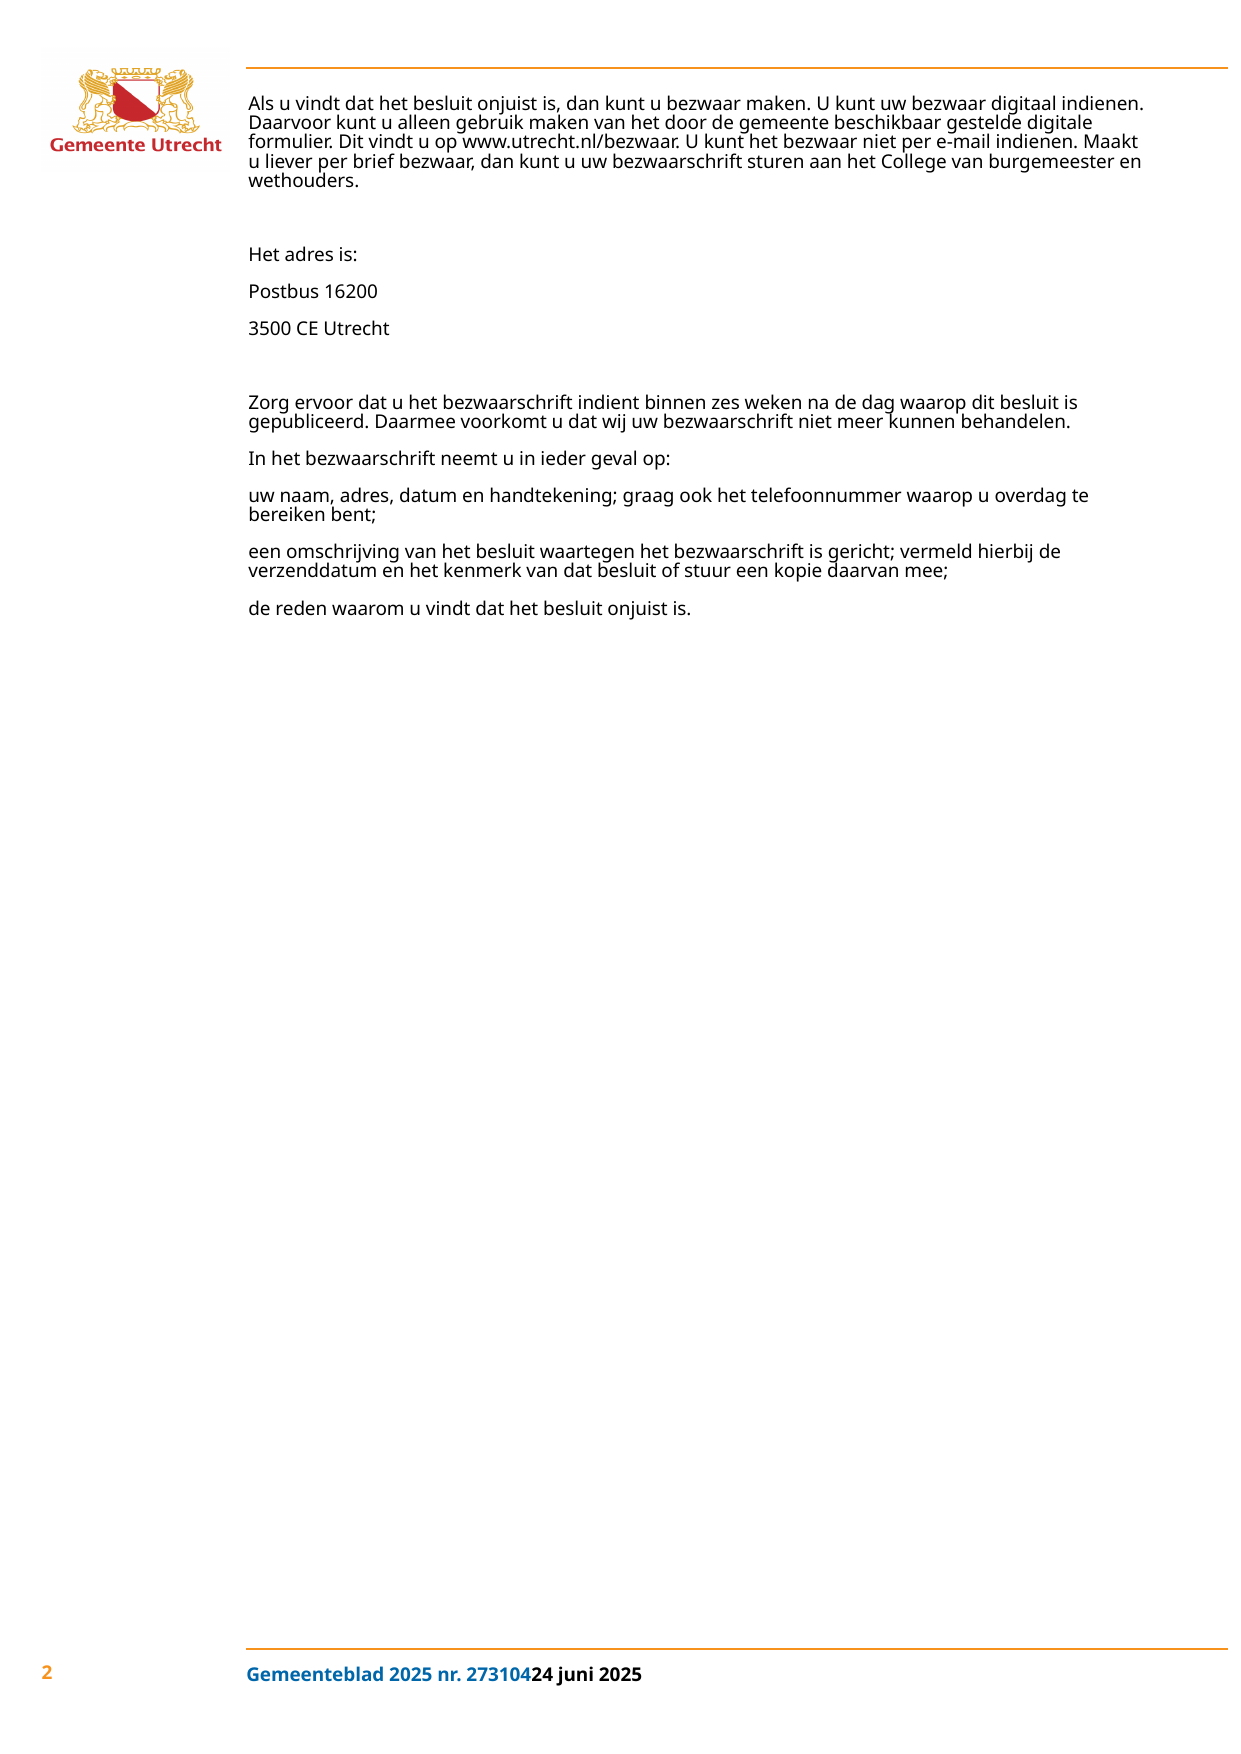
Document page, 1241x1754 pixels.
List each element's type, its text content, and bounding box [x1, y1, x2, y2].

text In het bezwaarschrift neemt u in ieder geval op: [248, 450, 1152, 469]
text uw naam, adres, datum en handtekening; graag ook het telefoonnummer waarop u overdag te bereiken bent; [248, 487, 1152, 526]
text Het adres is: [248, 246, 1152, 265]
text Als u vindt dat het besluit onjuist is, dan kunt u bezwaar maken. U kunt uw bezwaar digitaal indienen. Daarvoor kunt u alleen gebruik maken van het door de gemeente beschikbaar gestelde digitale formulier. Dit vindt u op www.utrecht.nl/bezwaar. U kunt het bezwaar niet per e-mail indienen. Maakt u liever per brief bezwaar, dan kunt u uw bezwaarschrift sturen aan het College van burgemeester en wethouders. [248, 95, 1152, 191]
text de reden waarom u vindt dat het besluit onjuist is. [248, 599, 1152, 619]
text een omschrijving van het besluit waartegen het bezwaarschrift is gericht; vermeld hierbij de verzenddatum en het kenmerk van dat besluit of stuur een kopie daarvan mee; [248, 543, 1152, 582]
text Zorg ervoor dat u het bezwaarschrift indient binnen zes weken na de dag waarop dit besluit is gepubliceerd. Daarmee voorkomt u dat wij uw bezwaarschrift niet meer kunnen behandelen. [248, 394, 1152, 432]
picture [41, 47, 231, 172]
text 3500 CE Utrecht [248, 320, 1152, 339]
text Postbus 16200 [248, 283, 1152, 302]
